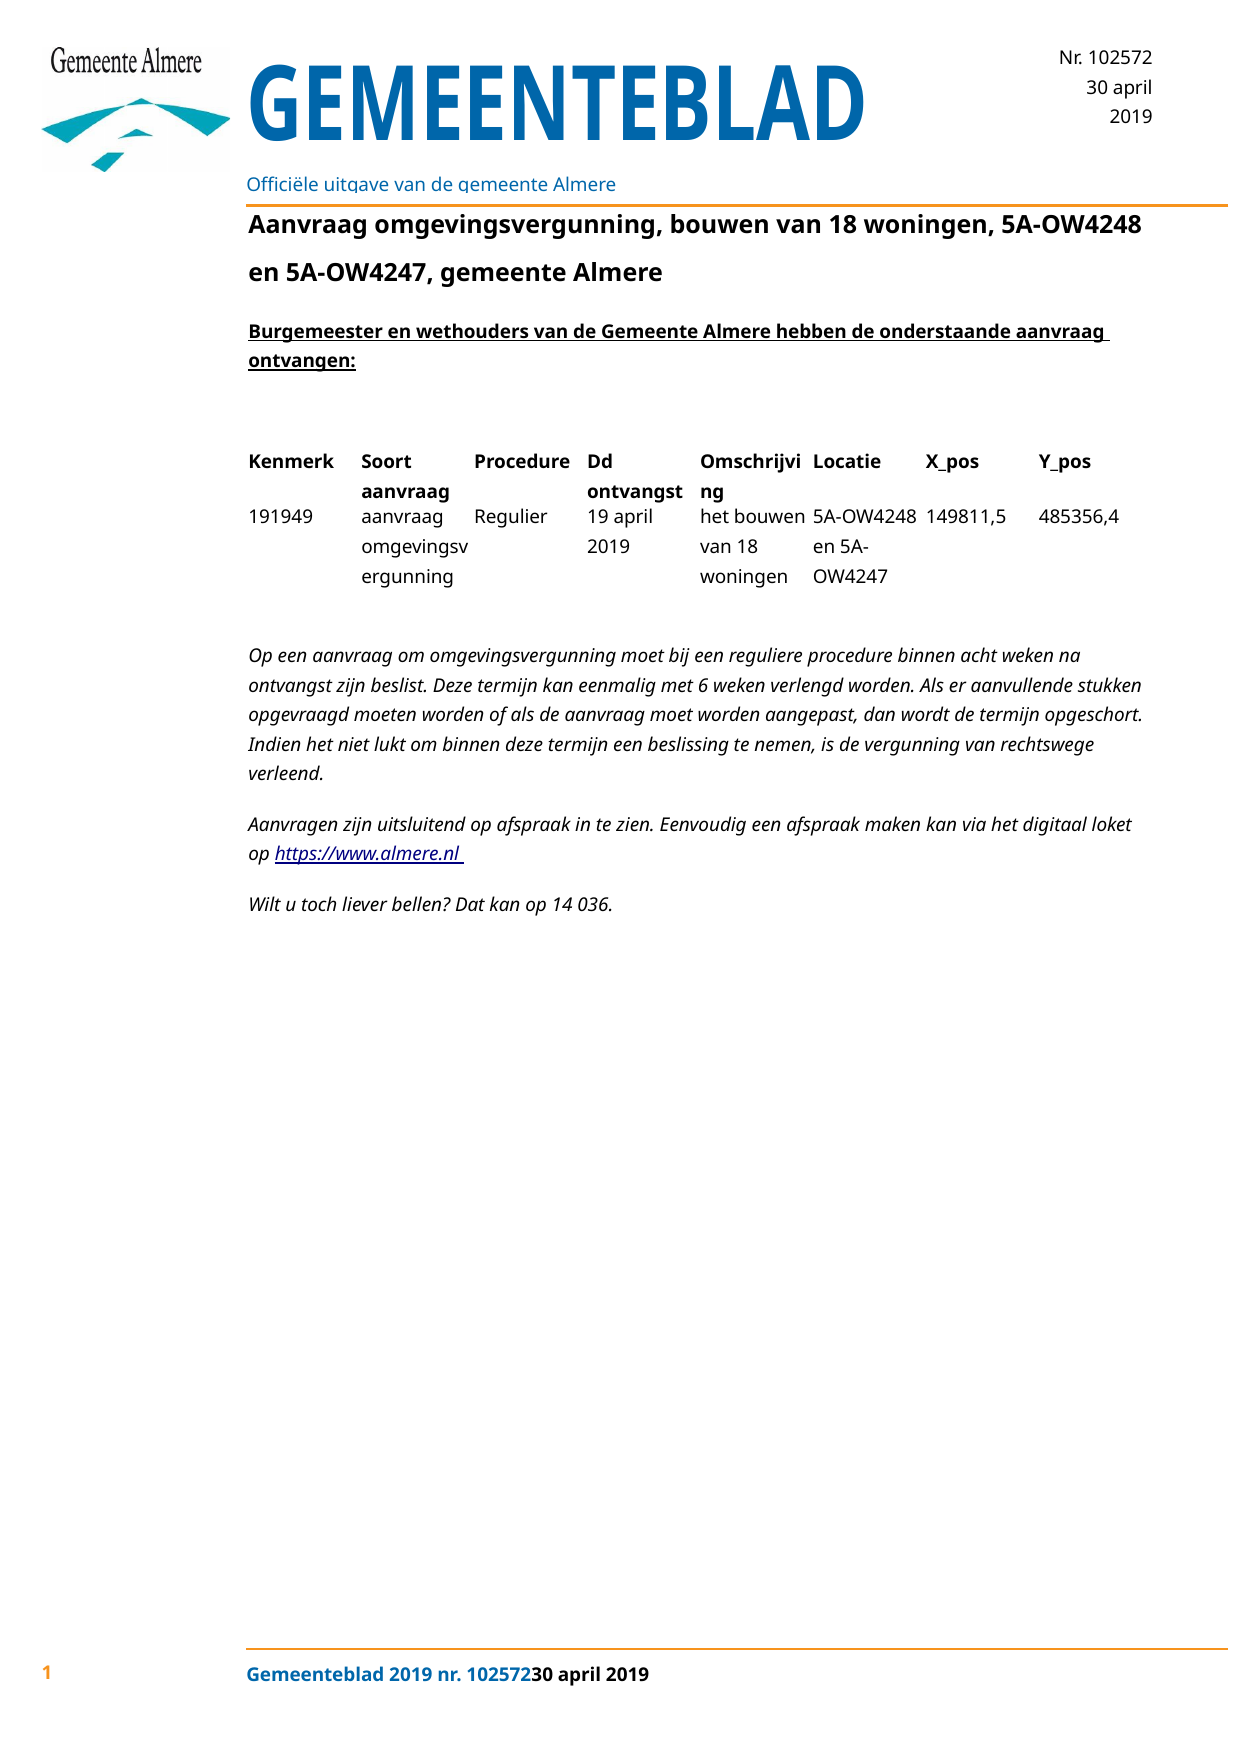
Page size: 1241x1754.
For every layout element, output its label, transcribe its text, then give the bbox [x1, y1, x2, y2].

table_cell 19 april 2019 [587, 504, 700, 589]
table_header Locatie [813, 449, 926, 504]
table_header Omschrijving [700, 449, 813, 504]
text Op een aanvraag om omgevingsvergunning moet bij een reguliere procedure binnen acht weken na ontvangst zijn beslist. Deze termijn kan eenmalig met 6 weken verlengd worden. Als er aanvullende stukken opgevraagd moeten worden of als de aanvraag moet worden aangepast, dan wordt de termijn opgeschort. Indien het niet lukt om binnen deze termijn een beslissing te nemen, is de vergunning van rechtswege verleend. [248, 642, 1152, 786]
table_header Procedure [474, 449, 587, 504]
table_cell 191949 [248, 504, 361, 589]
table_header Y_pos [1039, 449, 1152, 504]
table_cell aanvraag omgevingsvergunning [361, 504, 474, 589]
table_cell Regulier [474, 504, 587, 589]
table_cell 485356,4 [1039, 504, 1152, 589]
text Burgemeester en wethouders van de Gemeente Almere hebben de onderstaande aanvraag ontvangen: [248, 318, 1152, 373]
table_header Kenmerk [248, 449, 361, 504]
picture [41, 47, 231, 172]
table_cell 5A-OW4248 en 5A-OW4247 [813, 504, 926, 589]
table_header Soort aanvraag [361, 449, 474, 504]
table_cell 149811,5 [926, 504, 1038, 589]
table_cell het bouwen van 18 woningen [700, 504, 813, 589]
table_header Dd ontvangst [587, 449, 700, 504]
table_header X_pos [926, 449, 1038, 504]
text Aanvragen zijn uitsluitend op afspraak in te zien. Eenvoudig een afspraak maken kan via het digitaal loket op https://www.almere.nl [248, 811, 1152, 866]
text Aanvraag omgevingsvergunning, bouwen van 18 woningen, 5A-OW4248 en 5A-OW4247, gemeente Almere [248, 207, 1152, 288]
text Wilt u toch liever bellen? Dat kan op 14 036. [248, 891, 1152, 917]
